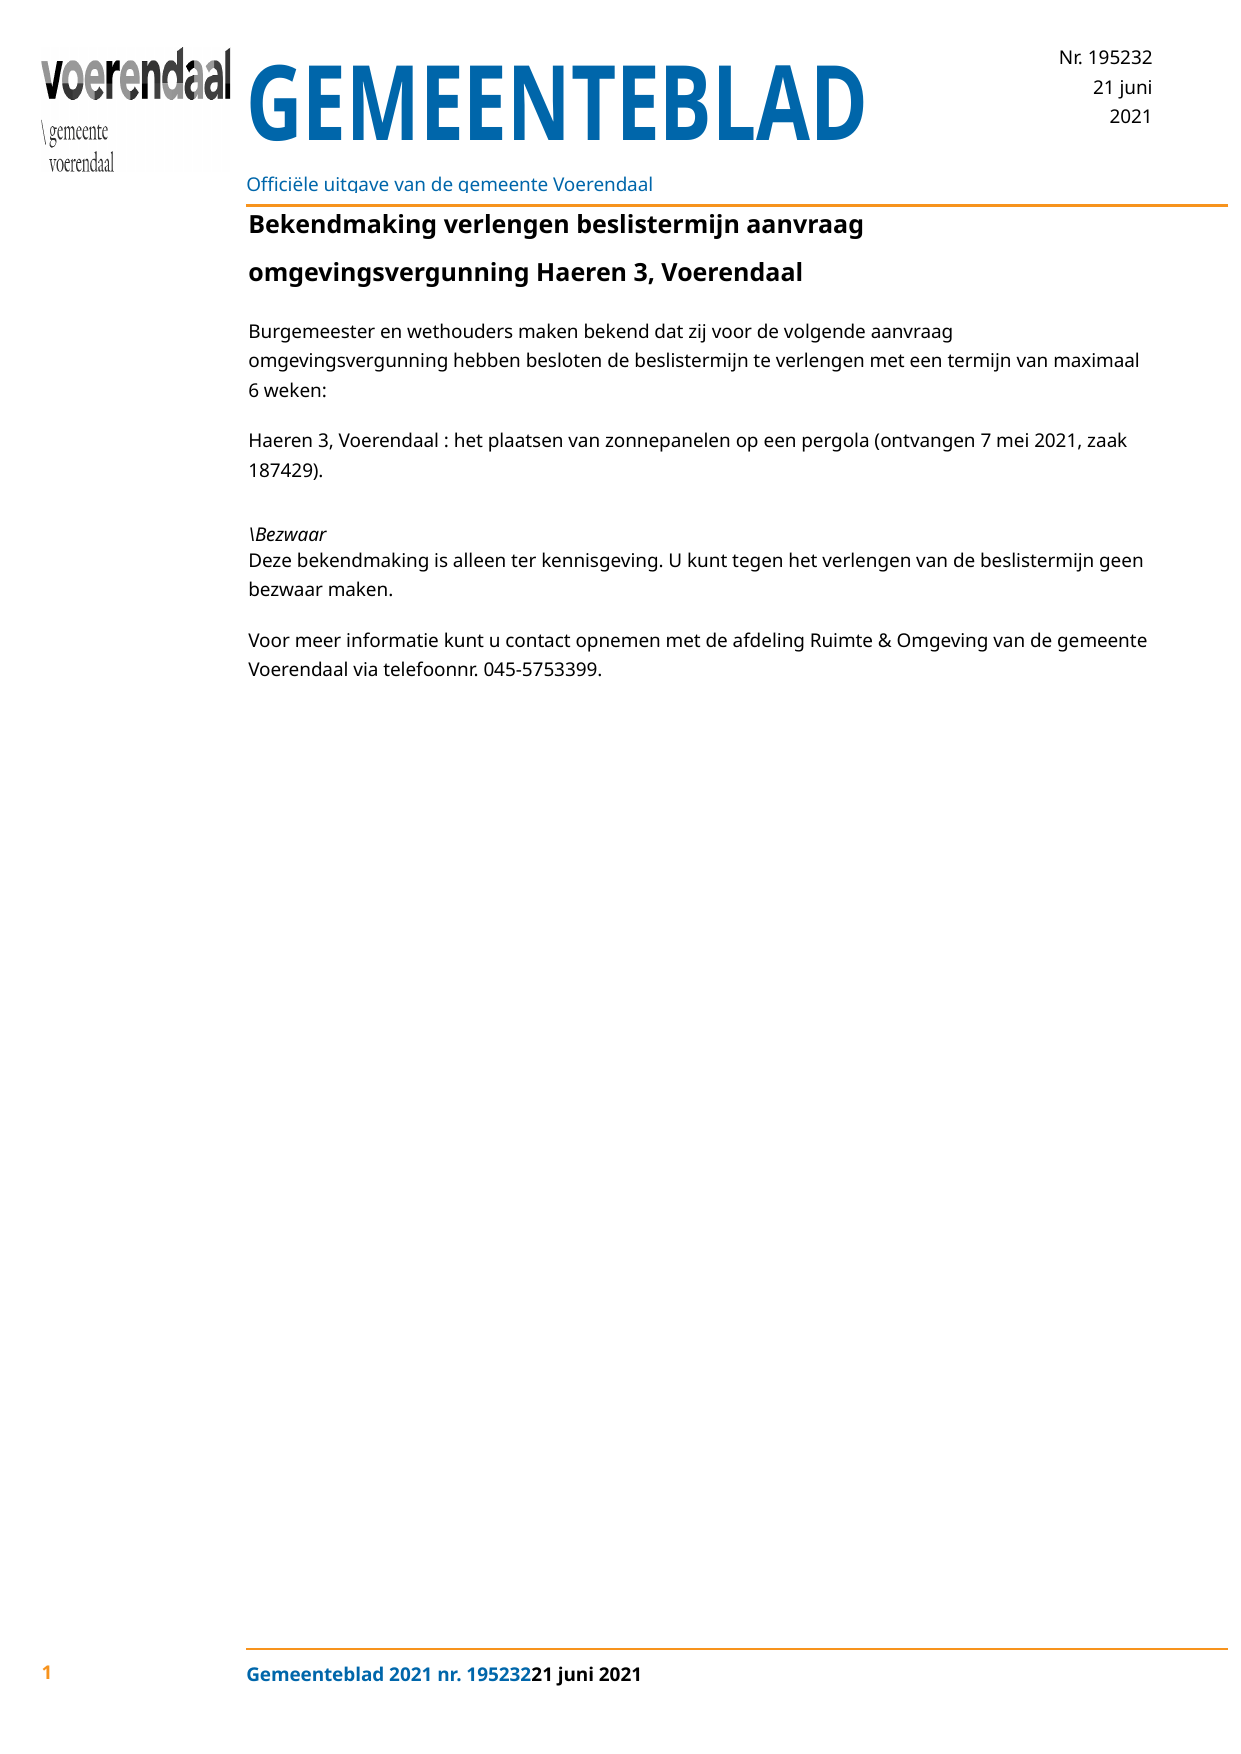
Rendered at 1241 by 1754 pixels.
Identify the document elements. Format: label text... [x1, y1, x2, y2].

text \Bezwaar [248, 521, 1152, 547]
text Haeren 3, Voerendaal : het plaatsen van zonnepanelen op een pergola (ontvangen 7 mei 2021, zaak 187429). [248, 427, 1152, 483]
text Voor meer informatie kunt u contact opnemen met de afdeling Ruimte & Omgeving van de gemeente Voerendaal via telefoonnr. 045-5753399. [248, 627, 1152, 682]
text Bekendmaking verlengen beslistermijn aanvraag omgevingsvergunning Haeren 3, Voerendaal [248, 207, 1152, 288]
text Deze bekendmaking is alleen ter kennisgeving. U kunt tegen het verlengen van de beslistermijn geen bezwaar maken. [248, 547, 1152, 602]
text Burgemeester en wethouders maken bekend dat zij voor de volgende aanvraag omgevingsvergunning hebben besloten de beslistermijn te verlengen met een termijn van maximaal 6 weken: [248, 318, 1152, 403]
picture [41, 47, 231, 172]
